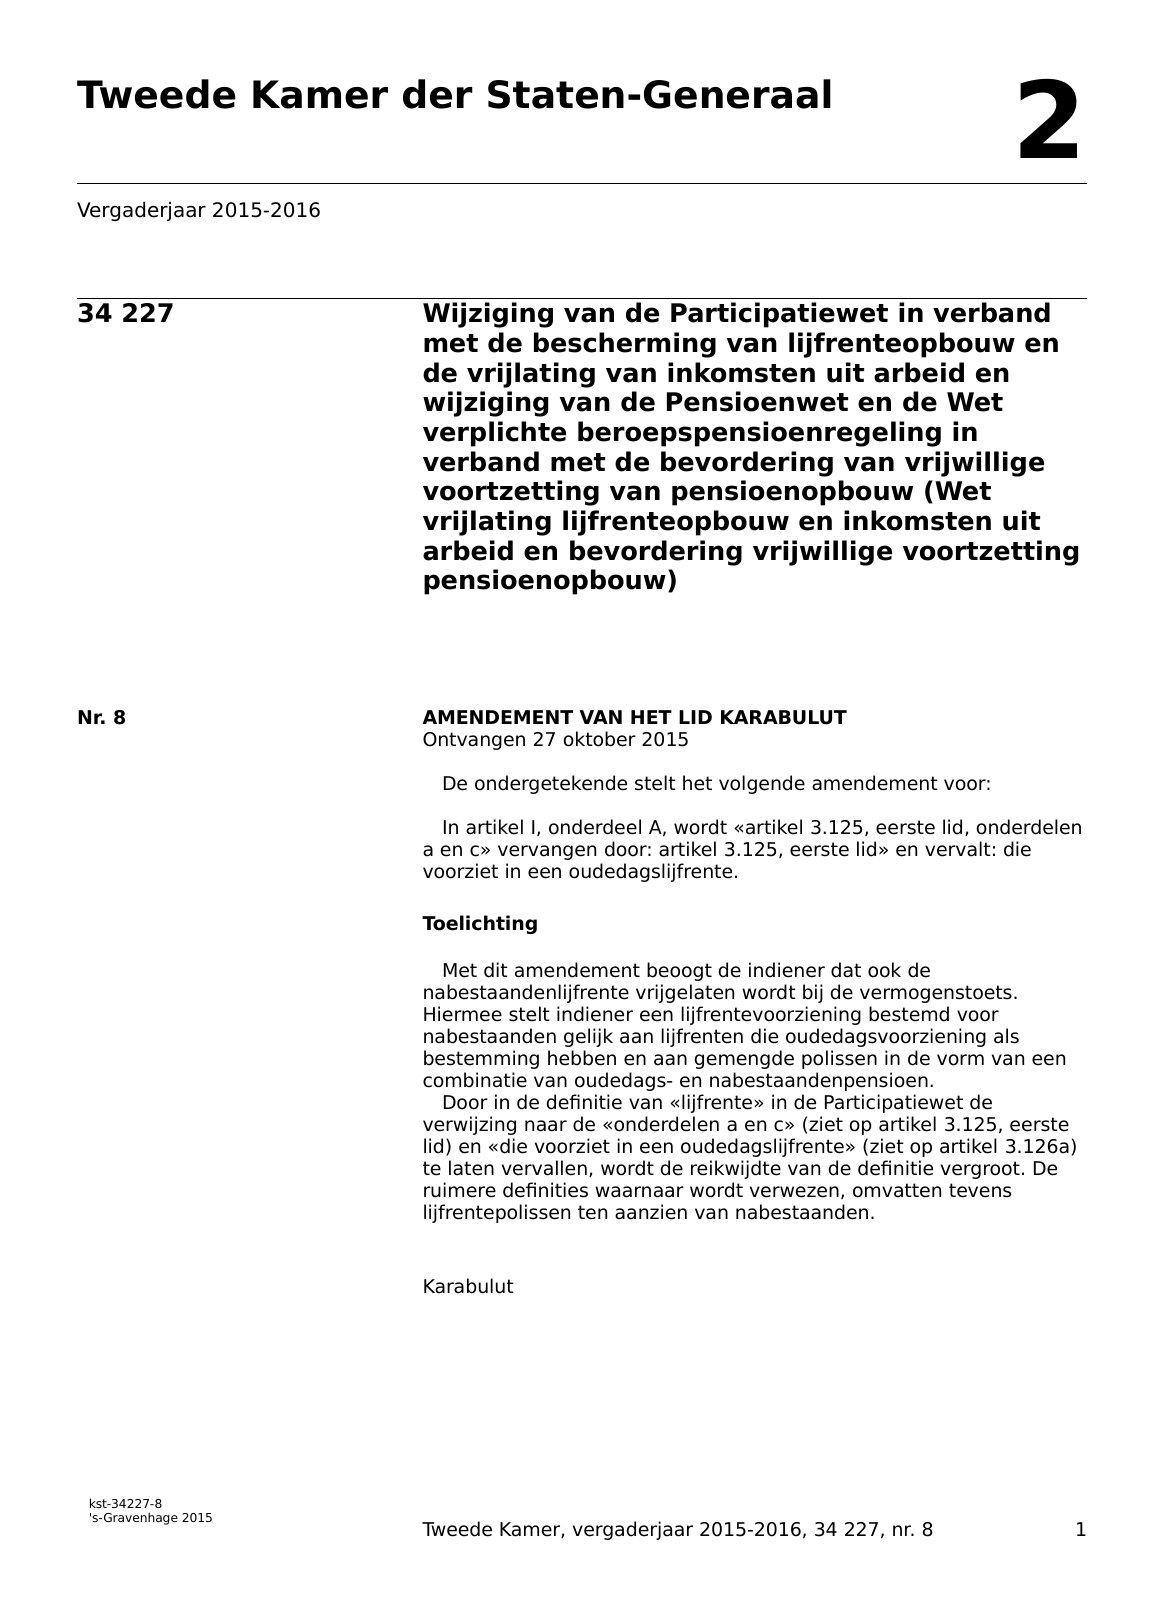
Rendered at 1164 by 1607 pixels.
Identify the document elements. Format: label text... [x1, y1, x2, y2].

table_header 2 [886, 59, 1087, 183]
text De ondergetekende stelt het volgende amendement voor: [422, 773, 1087, 795]
subtitle 34 227 Wijziging van de Participatiewet in verband met de bescherming van lijfrenteopbouw en de vrijlating van inkomsten uit arbeid en wijziging van de Pensioenwet en de Wet verplichte beroepspensioenregeling in verband met de bevordering van vrijwillige voortzetting van pensioenopbouw (Wet vrijlating lijfrenteopbouw en inkomsten uit arbeid en bevordering vrijwillige voortzetting pensioenopbouw) [77, 299, 1087, 596]
table_cell Vergaderjaar 2015-2016 [77, 184, 1087, 298]
table_header Tweede Kamer der Staten-Generaal [77, 59, 886, 183]
text 's-Gravenhage 2015 [88, 1511, 323, 1525]
subtitle Toelichting [422, 913, 1087, 935]
text Door in de definitie van «lijfrente» in de Participatiewet de verwijzing naar de «onderdelen a en c» (ziet op artikel 3.125, eerste lid) en «die voorziet in een oudedagslijfrente» (ziet op artikel 3.126a) te laten vervallen, wordt de reikwijdte van de definitie vergroot. De ruimere definities waarnaar wordt verwezen, omvatten tevens lijfrentepolissen ten aanzien van nabestaanden. [422, 1092, 1087, 1224]
subtitle Nr. 8 AMENDEMENT VAN HET LID KARABULUT [77, 707, 1087, 729]
text kst-34227-8 [88, 1497, 323, 1511]
text Karabulut [422, 1254, 1087, 1298]
text Met dit amendement beoogt de indiener dat ook de nabestaandenlijfrente vrijgelaten wordt bij de vermogenstoets. Hiermee stelt indiener een lijfrentevoorziening bestemd voor nabestaanden gelijk aan lijfrenten die oudedagsvoorziening als bestemming hebben en aan gemengde polissen in de vorm van een combinatie van oudedags- en nabestaandenpensioen. [422, 960, 1087, 1092]
text In artikel I, onderdeel A, wordt «artikel 3.125, eerste lid, onderdelen a en c» vervangen door: artikel 3.125, eerste lid» en vervalt: die voorziet in een oudedagslijfrente. [422, 817, 1087, 883]
text Ontvangen 27 oktober 2015 [422, 729, 1087, 751]
